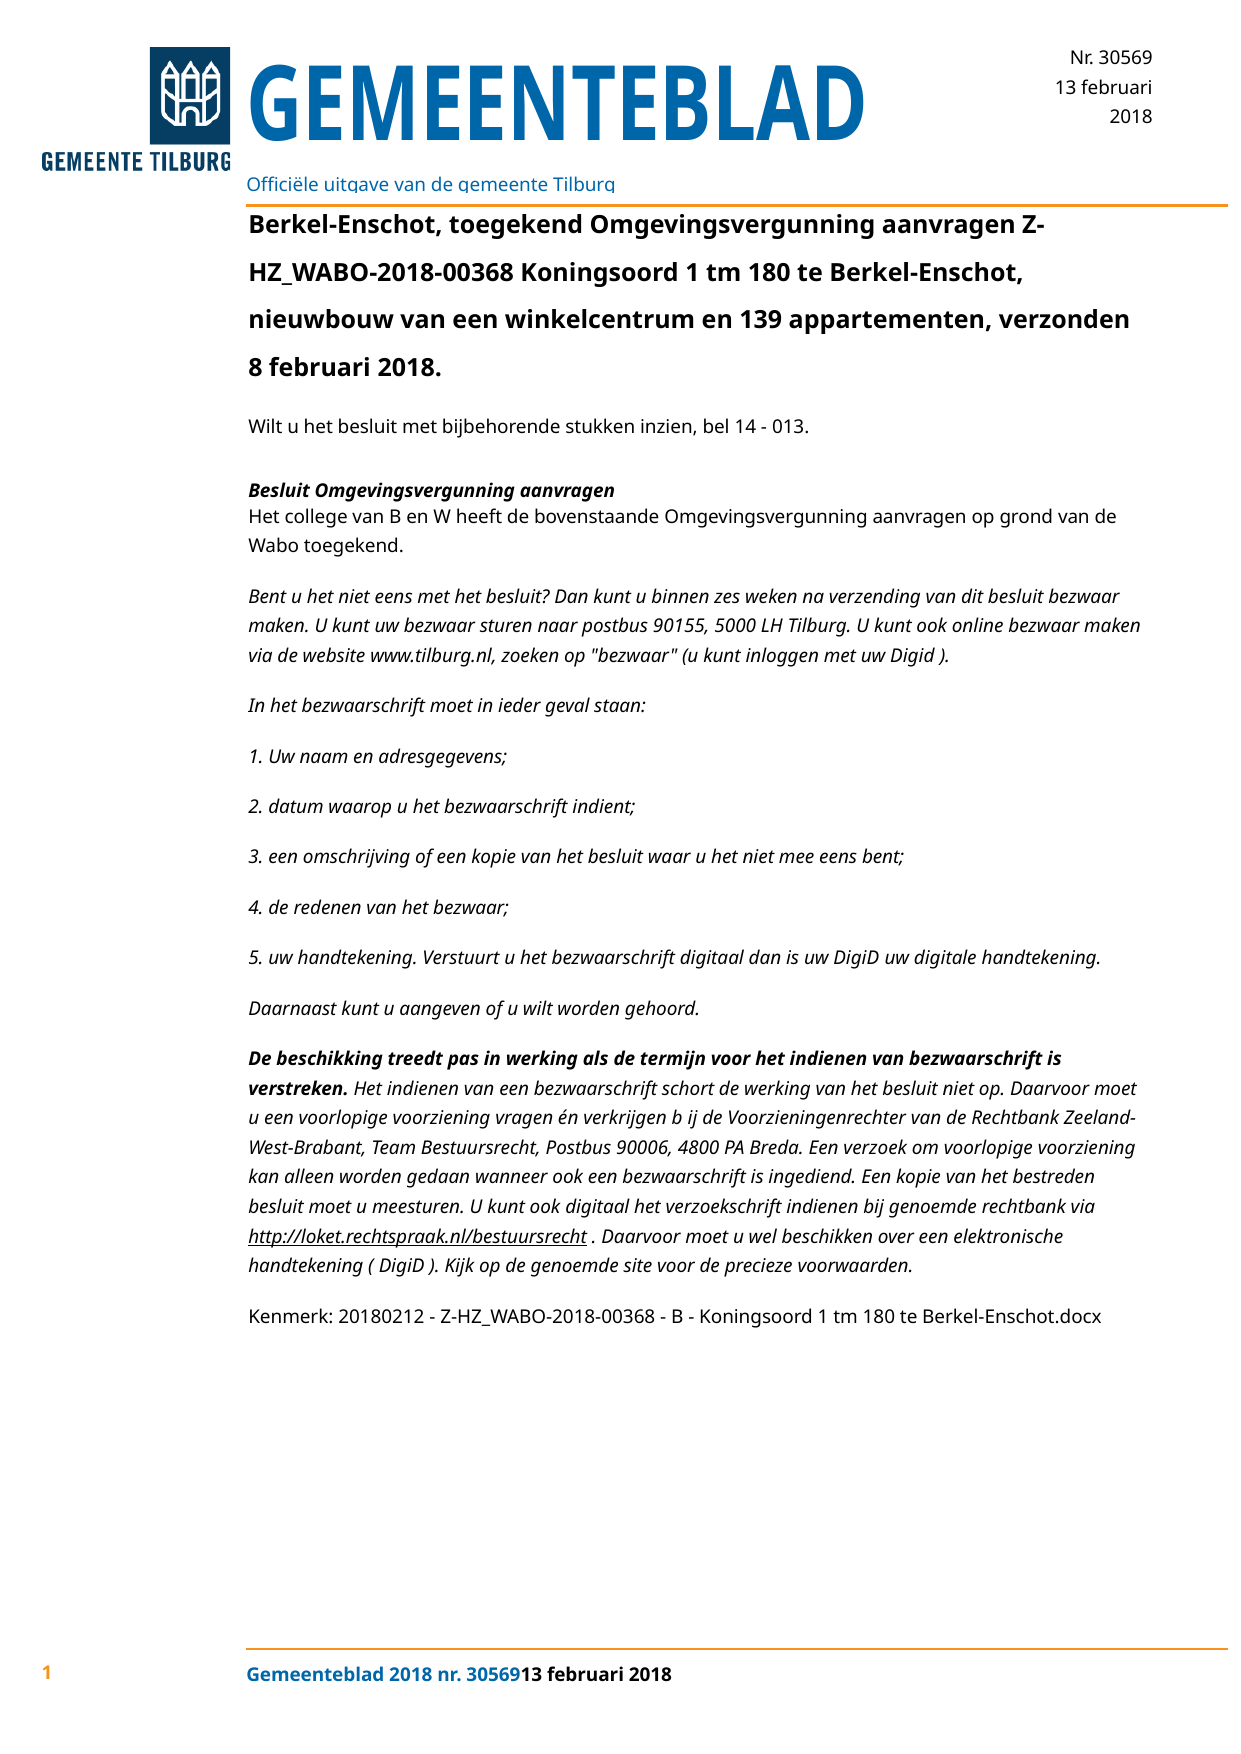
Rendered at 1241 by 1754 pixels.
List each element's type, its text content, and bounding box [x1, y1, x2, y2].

text Het college van B en W heeft de bovenstaande Omgevingsvergunning aanvragen op grond van de Wabo toegekend. [248, 503, 1152, 558]
text Besluit Omgevingsvergunning aanvragen [248, 477, 1152, 503]
text Daarnaast kunt u aangeven of u wilt worden gehoord. [248, 995, 1152, 1021]
text In het bezwaarschrift moet in ieder geval staan: [248, 692, 1152, 718]
text De beschikking treedt pas in werking als de termijn voor het indienen van bezwaarschrift is verstreken. Het indienen van een bezwaarschrift schort de werking van het besluit niet op. Daarvoor moet u een voorlopige voorziening vragen én verkrijgen b ij de Voorzieningenrechter van de Rechtbank Zeeland-West-Brabant, Team Bestuursrecht, Postbus 90006, 4800 PA Breda. Een verzoek om voorlopige voorziening kan alleen worden gedaan wanneer ook een bezwaarschrift is ingediend. Een kopie van het bestreden besluit moet u meesturen. U kunt ook digitaal het verzoekschrift indienen bij genoemde rechtbank via http://loket.rechtspraak.nl/bestuursrecht . Daarvoor moet u wel beschikken over een elektronische handtekening ( DigiD ). Kijk op de genoemde site voor de precieze voorwaarden. [248, 1045, 1152, 1278]
text Berkel-Enschot, toegekend Omgevingsvergunning aanvragen Z-HZ_WABO-2018-00368 Koningsoord 1 tm 180 te Berkel-Enschot, nieuwbouw van een winkelcentrum en 139 appartementen, verzonden 8 februari 2018. [248, 207, 1152, 384]
text 1. Uw naam en adresgegevens; [248, 743, 1152, 768]
text 5. uw handtekening. Verstuurt u het bezwaarschrift digitaal dan is uw DigiD uw digitale handtekening. [248, 944, 1152, 970]
text Bent u het niet eens met het besluit? Dan kunt u binnen zes weken na verzending van dit besluit bezwaar maken. U kunt uw bezwaar sturen naar postbus 90155, 5000 LH Tilburg. U kunt ook online bezwaar maken via de website www.tilburg.nl, zoeken op "bezwaar" (u kunt inloggen met uw Digid ). [248, 583, 1152, 668]
text 4. de redenen van het bezwaar; [248, 894, 1152, 920]
text Wilt u het besluit met bijbehorende stukken inzien, bel 14 - 013. [248, 413, 1152, 439]
text Kenmerk: 20180212 - Z-HZ_WABO-2018-00368 - B - Koningsoord 1 tm 180 te Berkel-Enschot.docx [248, 1303, 1152, 1328]
text 3. een omschrijving of een kopie van het besluit waar u het niet mee eens bent; [248, 844, 1152, 869]
text 2. datum waarop u het bezwaarschrift indient; [248, 793, 1152, 819]
picture [41, 47, 231, 172]
